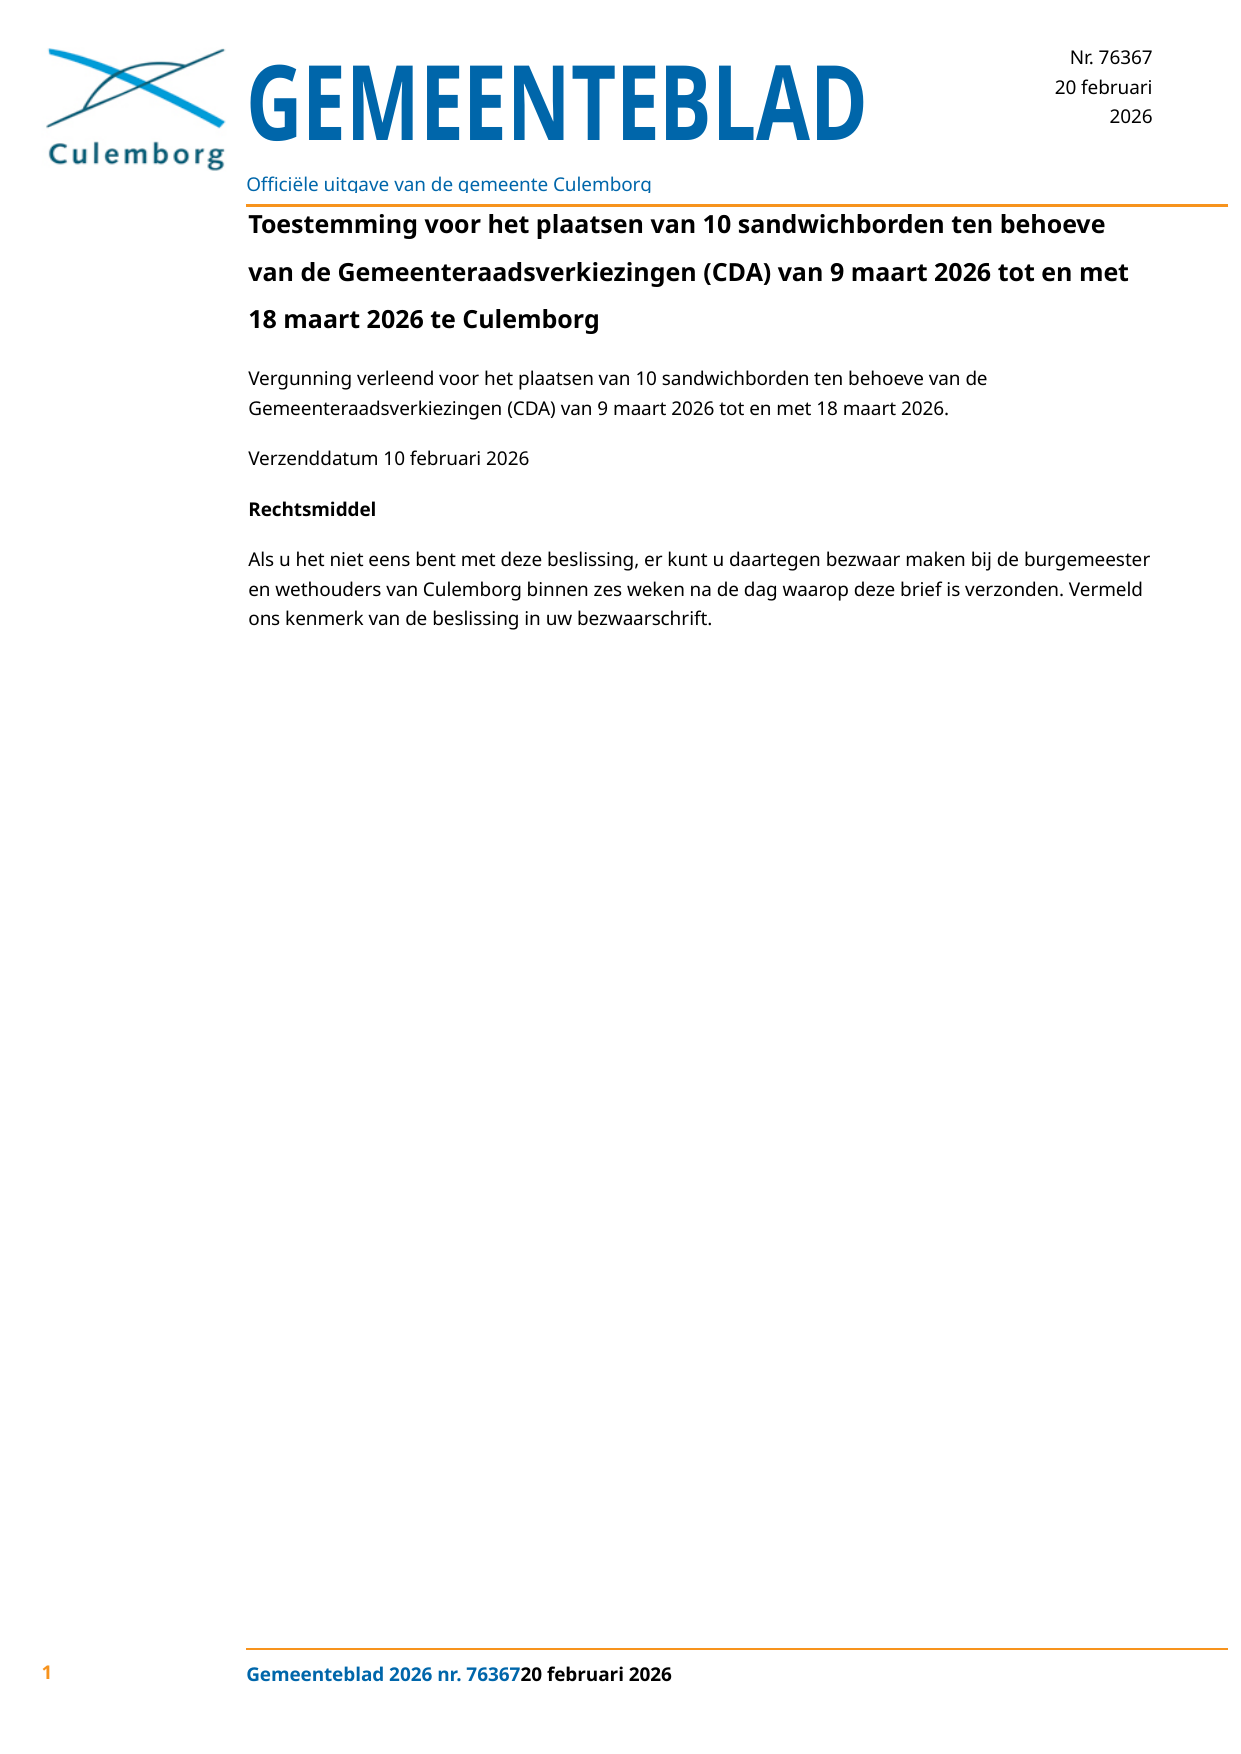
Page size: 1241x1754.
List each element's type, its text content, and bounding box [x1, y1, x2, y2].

text Vergunning verleend voor het plaatsen van 10 sandwichborden ten behoeve van de Gemeenteraadsverkiezingen (CDA) van 9 maart 2026 tot en met 18 maart 2026. [248, 366, 1152, 421]
text Verzenddatum 10 februari 2026 [248, 446, 1152, 471]
text Toestemming voor het plaatsen van 10 sandwichborden ten behoeve van de Gemeenteraadsverkiezingen (CDA) van 9 maart 2026 tot en met 18 maart 2026 te Culemborg [248, 207, 1152, 336]
text Als u het niet eens bent met deze beslissing, er kunt u daartegen bezwaar maken bij de burgemeester en wethouders van Culemborg binnen zes weken na de dag waarop deze brief is verzonden. Vermeld ons kenmerk van de beslissing in uw bezwaarschrift. [248, 546, 1152, 631]
text Rechtsmiddel [248, 496, 1152, 522]
picture [41, 47, 231, 172]
